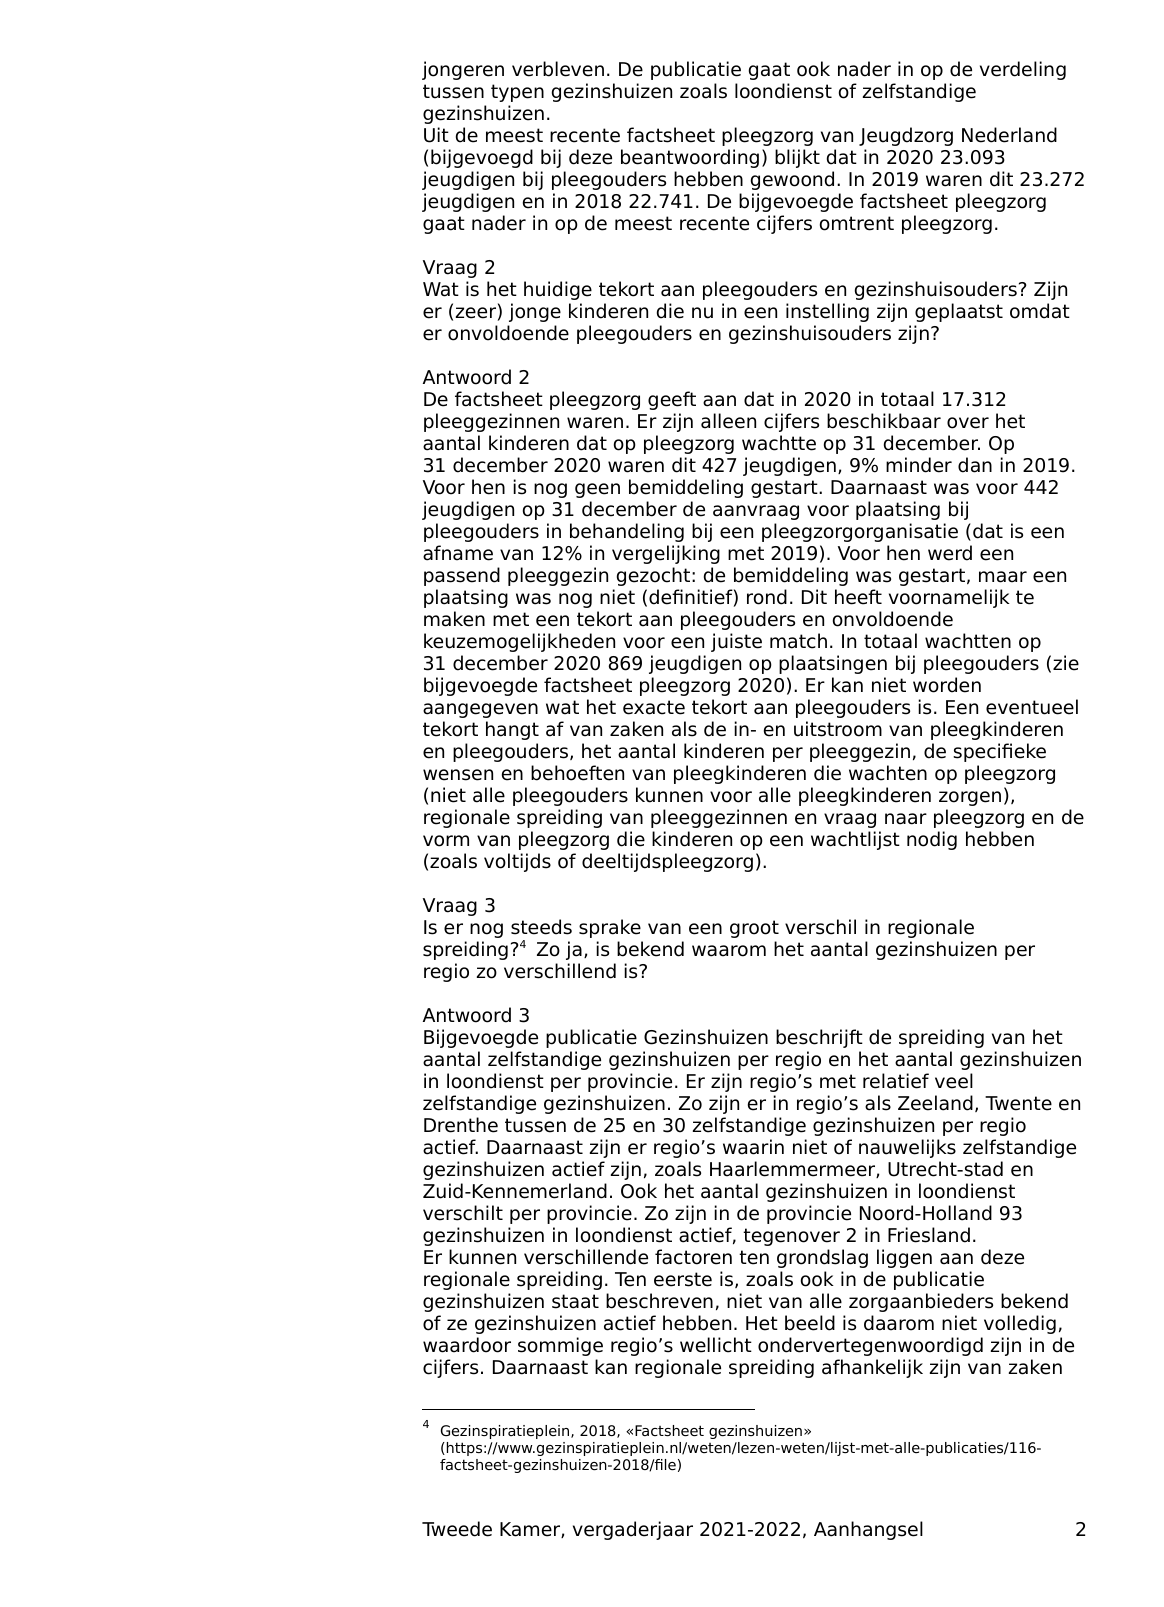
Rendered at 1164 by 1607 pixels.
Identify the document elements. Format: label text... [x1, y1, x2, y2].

text Bijgevoegde publicatie Gezinshuizen beschrijft de spreiding van het aantal zelfstandige gezinshuizen per regio en het aantal gezinshuizen in loondienst per provincie. Er zijn regio’s met relatief veel zelfstandige gezinshuizen. Zo zijn er in regio’s als Zeeland, Twente en Drenthe tussen de 25 en 30 zelfstandige gezinshuizen per regio actief. Daarnaast zijn er regio’s waarin niet of nauwelijks zelfstandige gezinshuizen actief zijn, zoals Haarlemmermeer, Utrecht-stad en Zuid-Kennemerland. Ook het aantal gezinshuizen in loondienst verschilt per provincie. Zo zijn in de provincie Noord-Holland 93 gezinshuizen in loondienst actief, tegenover 2 in Friesland. [422, 1027, 1087, 1247]
text Uit de meest recente factsheet pleegzorg van Jeugdzorg Nederland (bijgevoegd bij deze beantwoording) blijkt dat in 2020 23.093 jeugdigen bij pleegouders hebben gewoond. In 2019 waren dit 23.272 jeugdigen en in 2018 22.741. De bijgevoegde factsheet pleegzorg gaat nader in op de meest recente cijfers omtrent pleegzorg. [422, 125, 1087, 235]
text Antwoord 3 [422, 1005, 1087, 1027]
text Wat is het huidige tekort aan pleegouders en gezinshuisouders? Zijn er (zeer) jonge kinderen die nu in een instelling zijn geplaatst omdat er onvoldoende pleegouders en gezinshuisouders zijn? [422, 279, 1087, 345]
text Gezinspiratieplein, 2018, «Factsheet gezinshuizen» (https://www.gezinspiratieplein.nl/weten/lezen-weten/lijst-met-alle-publicaties/116-factsheet-gezinshuizen-2018/file) [422, 1418, 1087, 1474]
text Antwoord 2 [422, 367, 1087, 389]
text De factsheet pleegzorg geeft aan dat in 2020 in totaal 17.312 pleeggezinnen waren. Er zijn alleen cijfers beschikbaar over het aantal kinderen dat op pleegzorg wachtte op 31 december. Op 31 december 2020 waren dit 427 jeugdigen, 9% minder dan in 2019. Voor hen is nog geen bemiddeling gestart. Daarnaast was voor 442 jeugdigen op 31 december de aanvraag voor plaatsing bij pleegouders in behandeling bij een pleegzorgorganisatie (dat is een afname van 12% in vergelijking met 2019). Voor hen werd een passend pleeggezin gezocht: de bemiddeling was gestart, maar een plaatsing was nog niet (definitief) rond. Dit heeft voornamelijk te maken met een tekort aan pleegouders en onvoldoende keuzemogelijkheden voor een juiste match. In totaal wachtten op 31 december 2020 869 jeugdigen op plaatsingen bij pleegouders (zie bijgevoegde factsheet pleegzorg 2020). Er kan niet worden aangegeven wat het exacte tekort aan pleegouders is. Een eventueel tekort hangt af van zaken als de in- en uitstroom van pleegkinderen en pleegouders, het aantal kinderen per pleeggezin, de specifieke wensen en behoeften van pleegkinderen die wachten op pleegzorg (niet alle pleegouders kunnen voor alle pleegkinderen zorgen), regionale spreiding van pleeggezinnen en vraag naar pleegzorg en de vorm van pleegzorg die kinderen op een wachtlijst nodig hebben (zoals voltijds of deeltijdspleegzorg). [422, 389, 1087, 873]
text Er kunnen verschillende factoren ten grondslag liggen aan deze regionale spreiding. Ten eerste is, zoals ook in de publicatie gezinshuizen staat beschreven, niet van alle zorgaanbieders bekend of ze gezinshuizen actief hebben. Het beeld is daarom niet volledig, waardoor sommige regio’s wellicht ondervertegenwoordigd zijn in de cijfers. Daarnaast kan regionale spreiding afhankelijk zijn van zaken [422, 1247, 1087, 1379]
text jongeren verbleven. De publicatie gaat ook nader in op de verdeling tussen typen gezinshuizen zoals loondienst of zelfstandige gezinshuizen. [422, 59, 1087, 125]
text Vraag 2 [422, 257, 1087, 279]
text Vraag 3 [422, 895, 1087, 917]
text Is er nog steeds sprake van een groot verschil in regionale spreiding? Zo ja, is bekend waarom het aantal gezinshuizen per regio zo verschillend is? [422, 917, 1087, 983]
